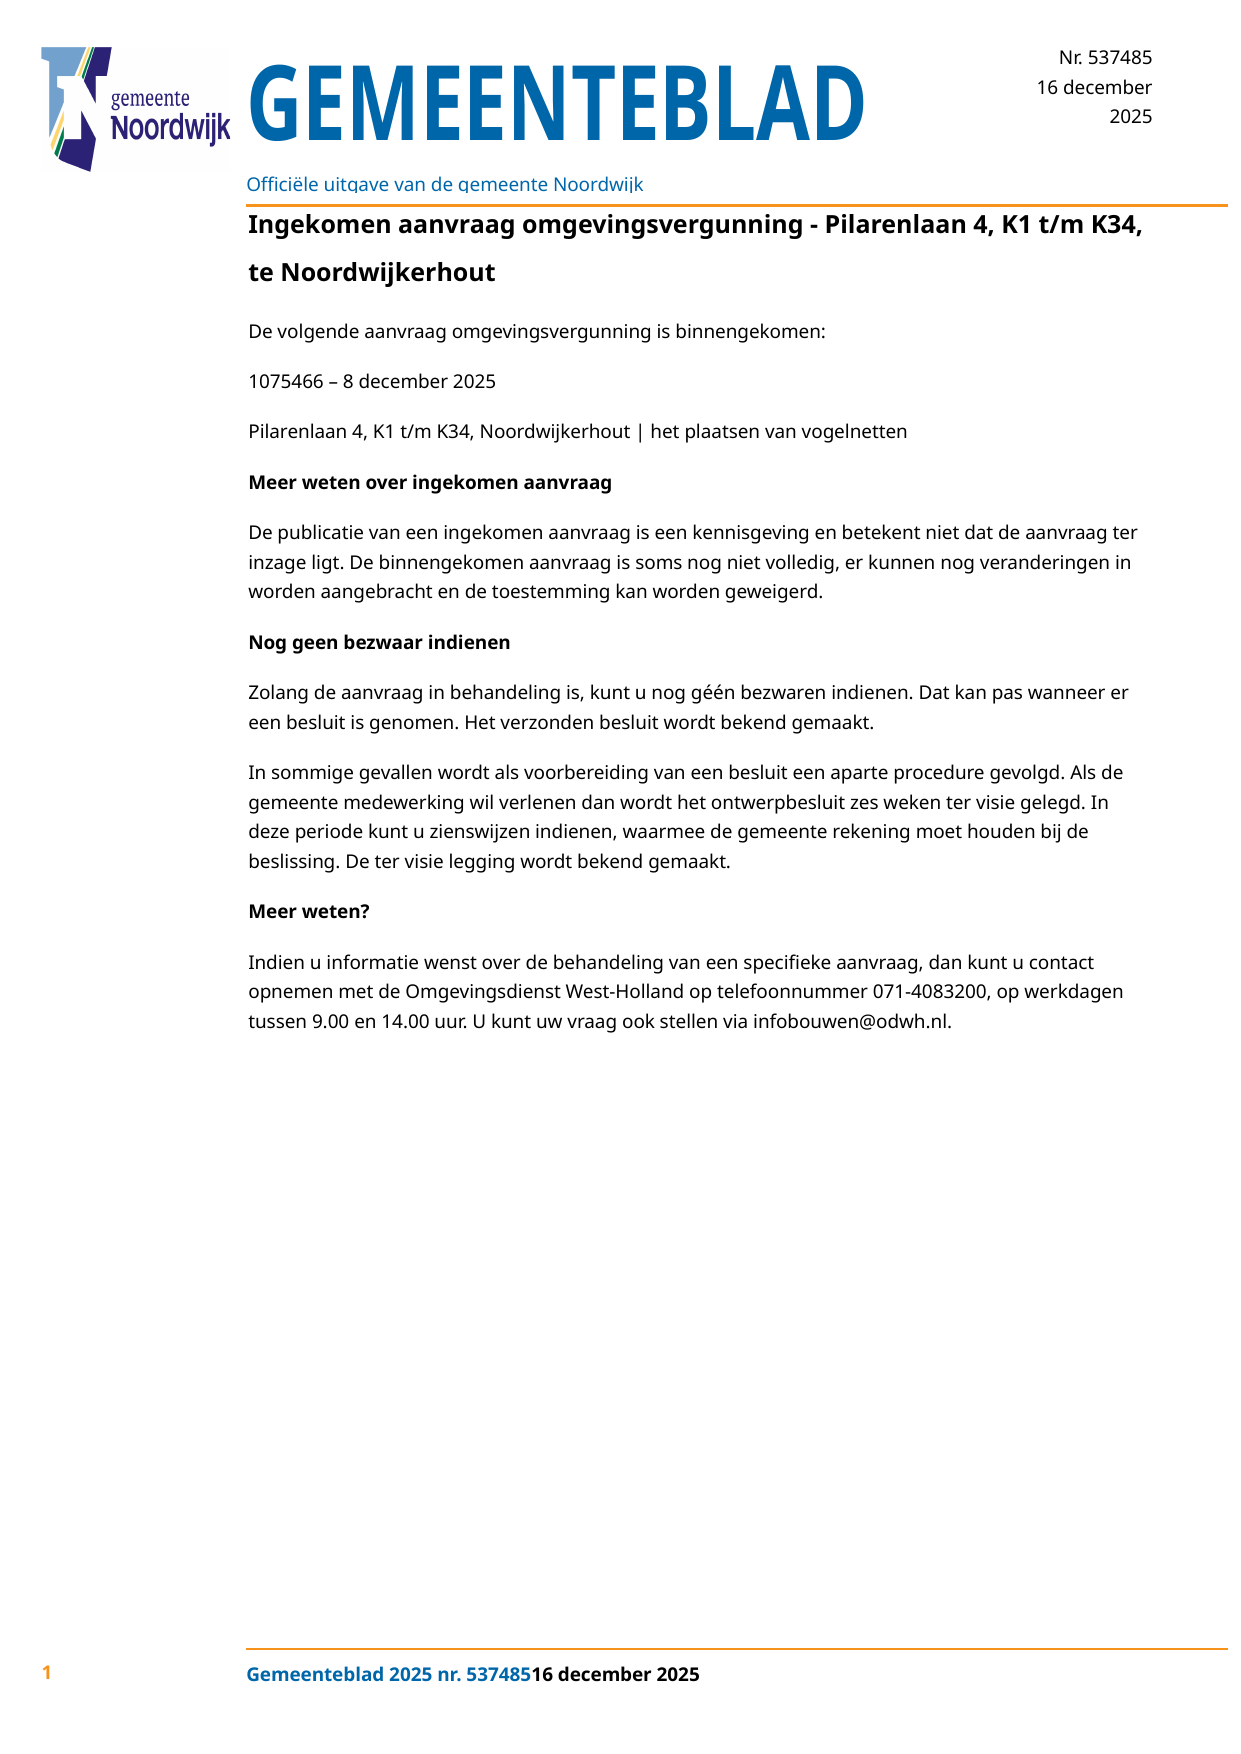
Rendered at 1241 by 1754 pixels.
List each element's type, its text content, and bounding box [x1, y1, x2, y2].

text Ingekomen aanvraag omgevingsvergunning - Pilarenlaan 4, K1 t/m K34, te Noordwijkerhout [248, 207, 1152, 288]
text De publicatie van een ingekomen aanvraag is een kennisgeving en betekent niet dat de aanvraag ter inzage ligt. De binnengekomen aanvraag is soms nog niet volledig, er kunnen nog veranderingen in worden aangebracht en de toestemming kan worden geweigerd. [248, 519, 1152, 604]
text In sommige gevallen wordt als voorbereiding van een besluit een aparte procedure gevolgd. Als de gemeente medewerking wil verlenen dan wordt het ontwerpbesluit zes weken ter visie gelegd. In deze periode kunt u zienswijzen indienen, waarmee de gemeente rekening moet houden bij de beslissing. De ter visie legging wordt bekend gemaakt. [248, 759, 1152, 874]
text Indien u informatie wenst over de behandeling van een specifieke aanvraag, dan kunt u contact opnemen met de Omgevingsdienst West-Holland op telefoonnummer 071-4083200, op werkdagen tussen 9.00 en 14.00 uur. U kunt uw vraag ook stellen via infobouwen@odwh.nl. [248, 949, 1152, 1034]
text Meer weten? [248, 899, 1152, 924]
text Meer weten over ingekomen aanvraag [248, 469, 1152, 495]
text De volgende aanvraag omgevingsvergunning is binnengekomen: [248, 318, 1152, 344]
text Nog geen bezwaar indienen [248, 629, 1152, 655]
text Zolang de aanvraag in behandeling is, kunt u nog géén bezwaren indienen. Dat kan pas wanneer er een besluit is genomen. Het verzonden besluit wordt bekend gemaakt. [248, 679, 1152, 735]
text Pilarenlaan 4, K1 t/m K34, Noordwijkerhout | het plaatsen van vogelnetten [248, 419, 1152, 444]
text 1075466 – 8 december 2025 [248, 368, 1152, 394]
picture [41, 47, 231, 172]
